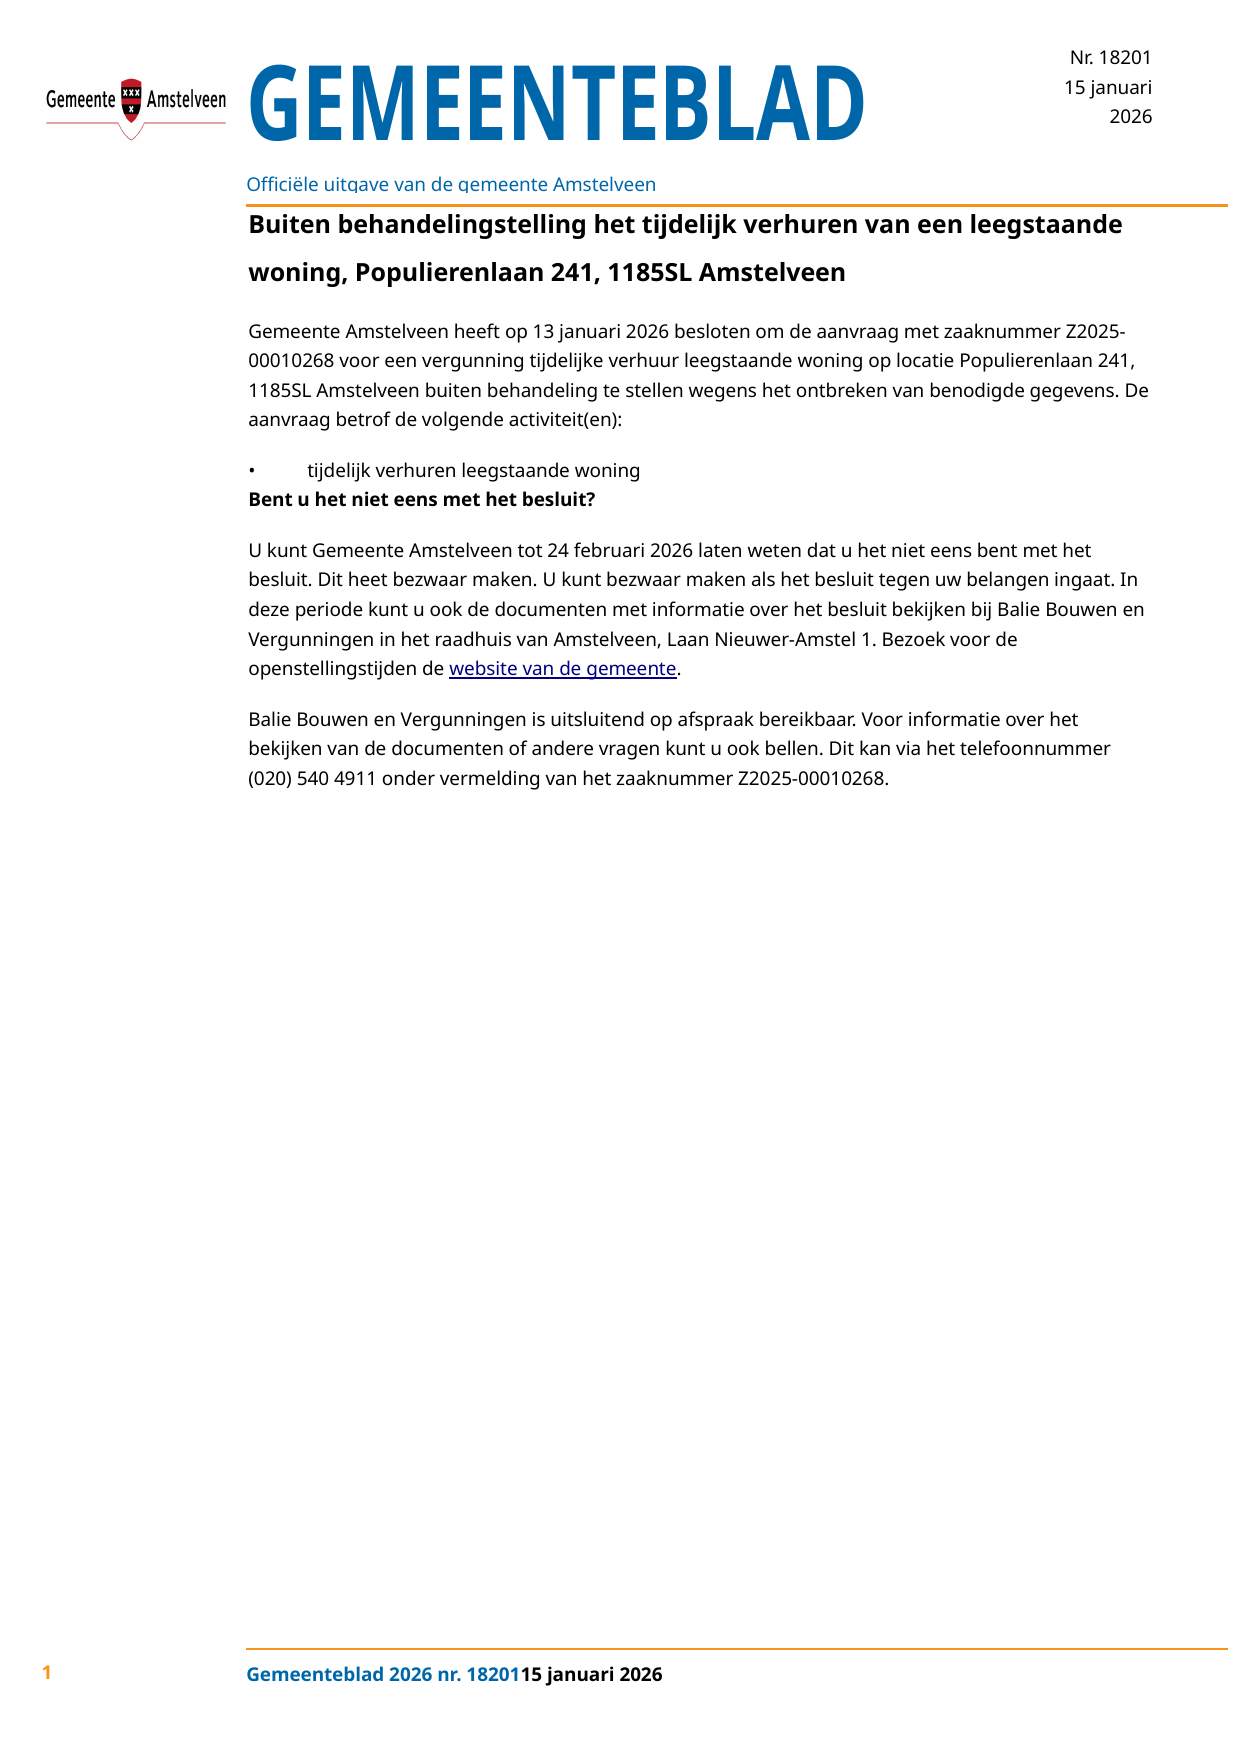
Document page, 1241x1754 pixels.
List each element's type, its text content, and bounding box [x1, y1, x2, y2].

list tijdelijk verhuren leegstaande woning [248, 457, 1152, 483]
text Bent u het niet eens met het besluit? [248, 487, 1152, 512]
text Balie Bouwen en Vergunningen is uitsluitend op afspraak bereikbaar. Voor informatie over het bekijken van de documenten of andere vragen kunt u ook bellen. Dit kan via het telefoonnummer (020) 540 4911 onder vermelding van het zaaknummer Z2025-00010268. [248, 706, 1152, 791]
text Gemeente Amstelveen heeft op 13 januari 2026 besloten om de aanvraag met zaaknummer Z2025-00010268 voor een vergunning tijdelijke verhuur leegstaande woning op locatie Populierenlaan 241, 1185SL Amstelveen buiten behandeling te stellen wegens het ontbreken van benodigde gegevens. De aanvraag betrof de volgende activiteit(en): [248, 318, 1152, 432]
picture [41, 47, 231, 172]
text U kunt Gemeente Amstelveen tot 24 februari 2026 laten weten dat u het niet eens bent met het besluit. Dit heet bezwaar maken. U kunt bezwaar maken als het besluit tegen uw belangen ingaat. In deze periode kunt u ook de documenten met informatie over het besluit bekijken bij Balie Bouwen en Vergunningen in het raadhuis van Amstelveen, Laan Nieuwer-Amstel 1. Bezoek voor de openstellingstijden de website van de gemeente. [248, 537, 1152, 681]
text Buiten behandelingstelling het tijdelijk verhuren van een leegstaande woning, Populierenlaan 241, 1185SL Amstelveen [248, 207, 1152, 288]
